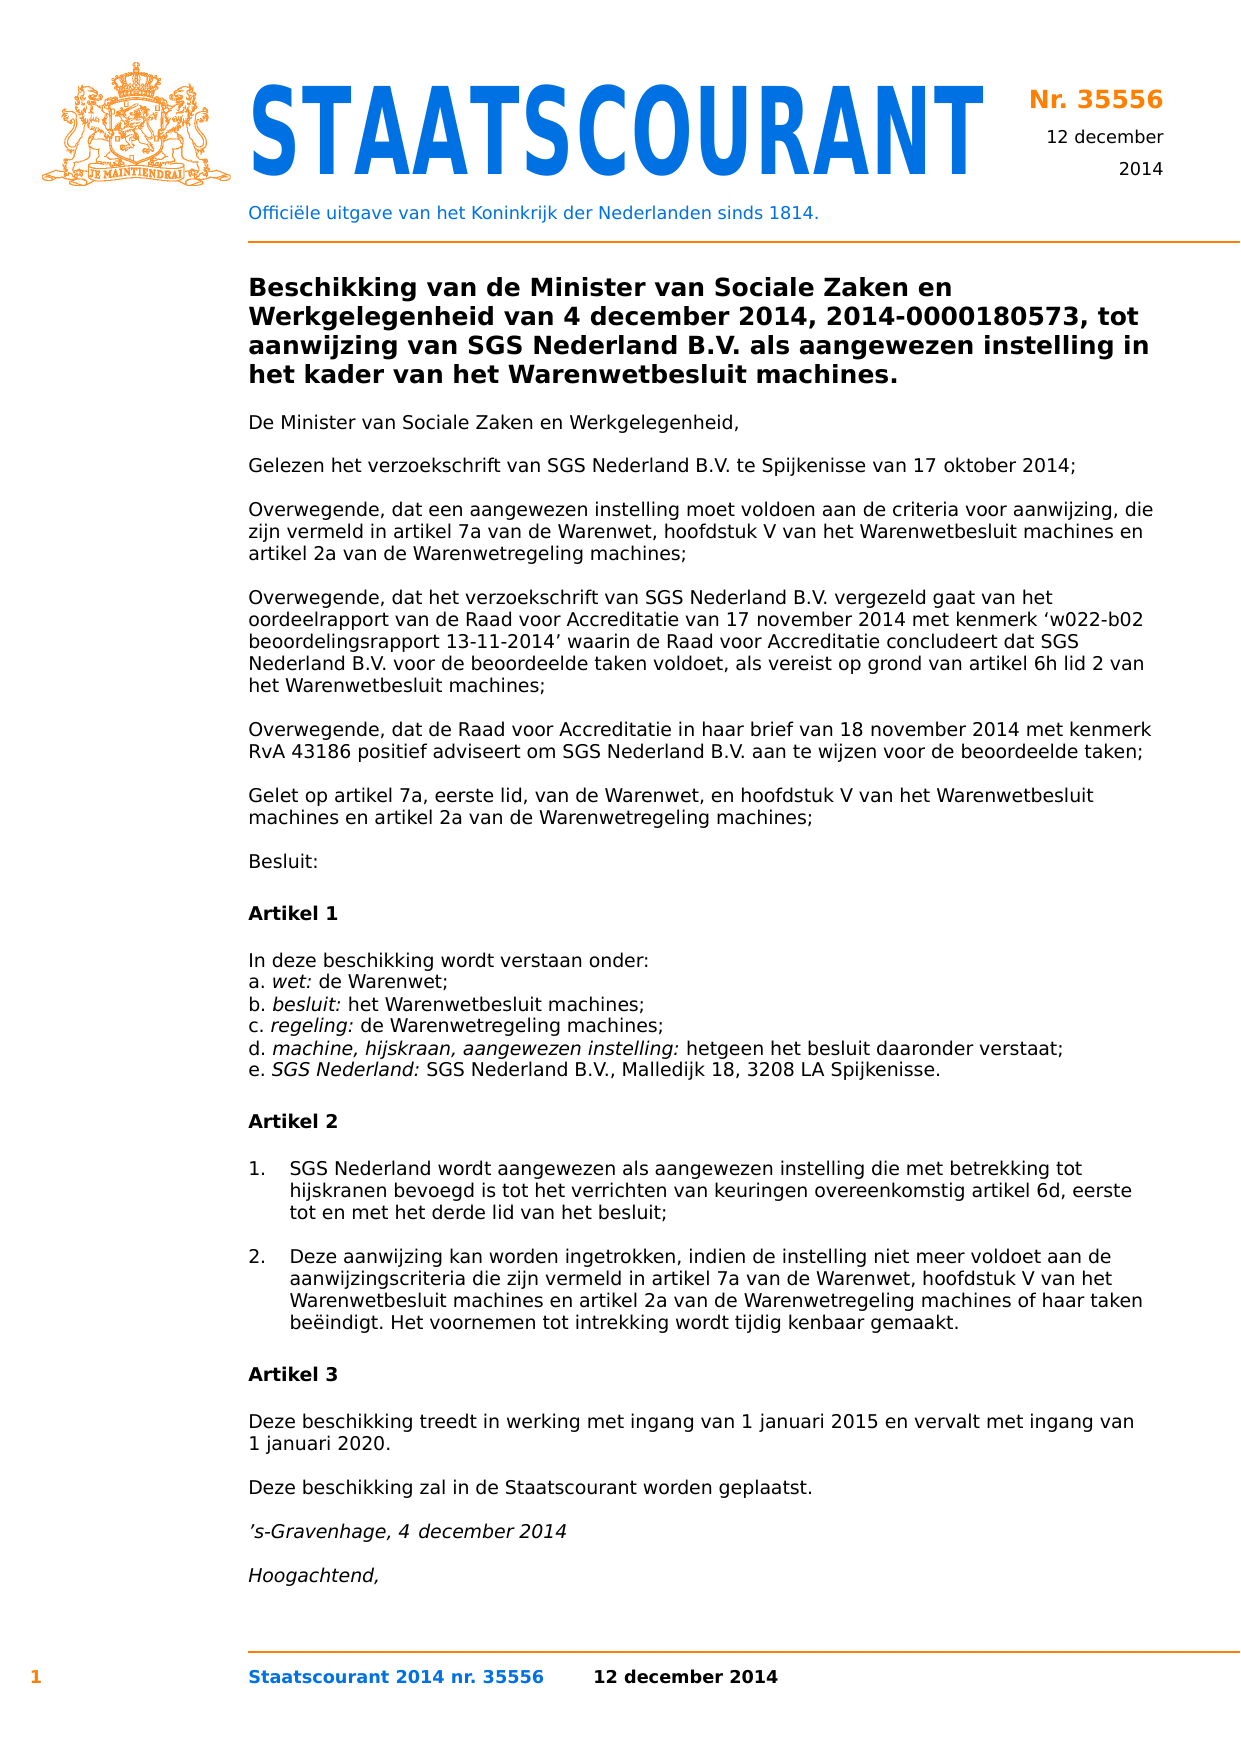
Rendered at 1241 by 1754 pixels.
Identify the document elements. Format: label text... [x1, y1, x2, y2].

text Deze beschikking zal in de Staatscourant worden geplaatst. [248, 1477, 1163, 1499]
text 2. Deze aanwijzing kan worden ingetrokken, indien de instelling niet meer voldoet aan de aanwijzingscriteria die zijn vermeld in artikel 7a van de Warenwet, hoofdstuk V van het Warenwetbesluit machines en artikel 2a van de Warenwetregeling machines of haar taken beëindigt. Het voornemen tot intrekking wordt tijdig kenbaar gemaakt. [248, 1246, 1163, 1334]
text 1. SGS Nederland wordt aangewezen als aangewezen instelling die met betrekking tot hijskranen bevoegd is tot het verrichten van keuringen overeenkomstig artikel 6d, eerste tot en met het derde lid van het besluit; [248, 1158, 1163, 1224]
text Overwegende, dat een aangewezen instelling moet voldoen aan de criteria voor aanwijzing, die zijn vermeld in artikel 7a van de Warenwet, hoofdstuk V van het Warenwetbesluit machines en artikel 2a van de Warenwetregeling machines; [248, 499, 1163, 565]
text ’s-Gravenhage, 4 december 2014 [248, 1521, 1163, 1543]
text Hoogachtend, [248, 1564, 1163, 1587]
table_cell 2014 [998, 153, 1240, 203]
text d. machine, hijskraan, aangewezen instelling: hetgeen het besluit daaronder verstaat; [248, 1037, 1163, 1059]
subtitle Artikel 2 [248, 1111, 1163, 1133]
text Overwegende, dat de Raad voor Accreditatie in haar brief van 18 november 2014 met kenmerk RvA 43186 positief adviseert om SGS Nederland B.V. aan te wijzen voor de beoordeelde taken; [248, 719, 1163, 763]
table_header [25, 62, 248, 241]
picture [41, 62, 231, 186]
text e. SGS Nederland: SGS Nederland B.V., Malledijk 18, 3208 LA Spijkenisse. [248, 1059, 1163, 1081]
text a. wet: de Warenwet; [248, 971, 1163, 993]
text Besluit: [248, 851, 1163, 872]
subtitle Artikel 1 [248, 902, 1163, 924]
text De Minister van Sociale Zaken en Werkgelegenheid, [248, 412, 1163, 433]
table_header Nr. 35556 [998, 62, 1240, 121]
table_cell 12 december [998, 121, 1240, 153]
subtitle Artikel 3 [248, 1364, 1163, 1386]
text b. besluit: het Warenwetbesluit machines; [248, 993, 1163, 1015]
text Gelezen het verzoekschrift van SGS Nederland B.V. te Spijkenisse van 17 oktober 2014; [248, 455, 1163, 477]
table_cell Officiële uitgave van het Koninkrijk der Nederlanden sinds 1814. [248, 203, 1240, 241]
table_header STAATSCOURANT [248, 62, 998, 203]
subtitle Beschikking van de Minister van Sociale Zaken en Werkgelegenheid van 4 december 2014, 2014-0000180573, tot aanwijzing van SGS Nederland B.V. als aangewezen instelling in het kader van het Warenwetbesluit machines. [248, 273, 1163, 390]
text Overwegende, dat het verzoekschrift van SGS Nederland B.V. vergezeld gaat van het oordeelrapport van de Raad voor Accreditatie van 17 november 2014 met kenmerk ‘w022-b02 beoordelingsrapport 13-11-2014’ waarin de Raad voor Accreditatie concludeert dat SGS Nederland B.V. voor de beoordeelde taken voldoet, als vereist op grond van artikel 6h lid 2 van het Warenwetbesluit machines; [248, 587, 1163, 697]
text Deze beschikking treedt in werking met ingang van 1 januari 2015 en vervalt met ingang van 1 januari 2020. [248, 1411, 1163, 1455]
text c. regeling: de Warenwetregeling machines; [248, 1015, 1163, 1037]
text Gelet op artikel 7a, eerste lid, van de Warenwet, en hoofdstuk V van het Warenwetbesluit machines en artikel 2a van de Warenwetregeling machines; [248, 785, 1163, 829]
text In deze beschikking wordt verstaan onder: [248, 949, 1163, 971]
